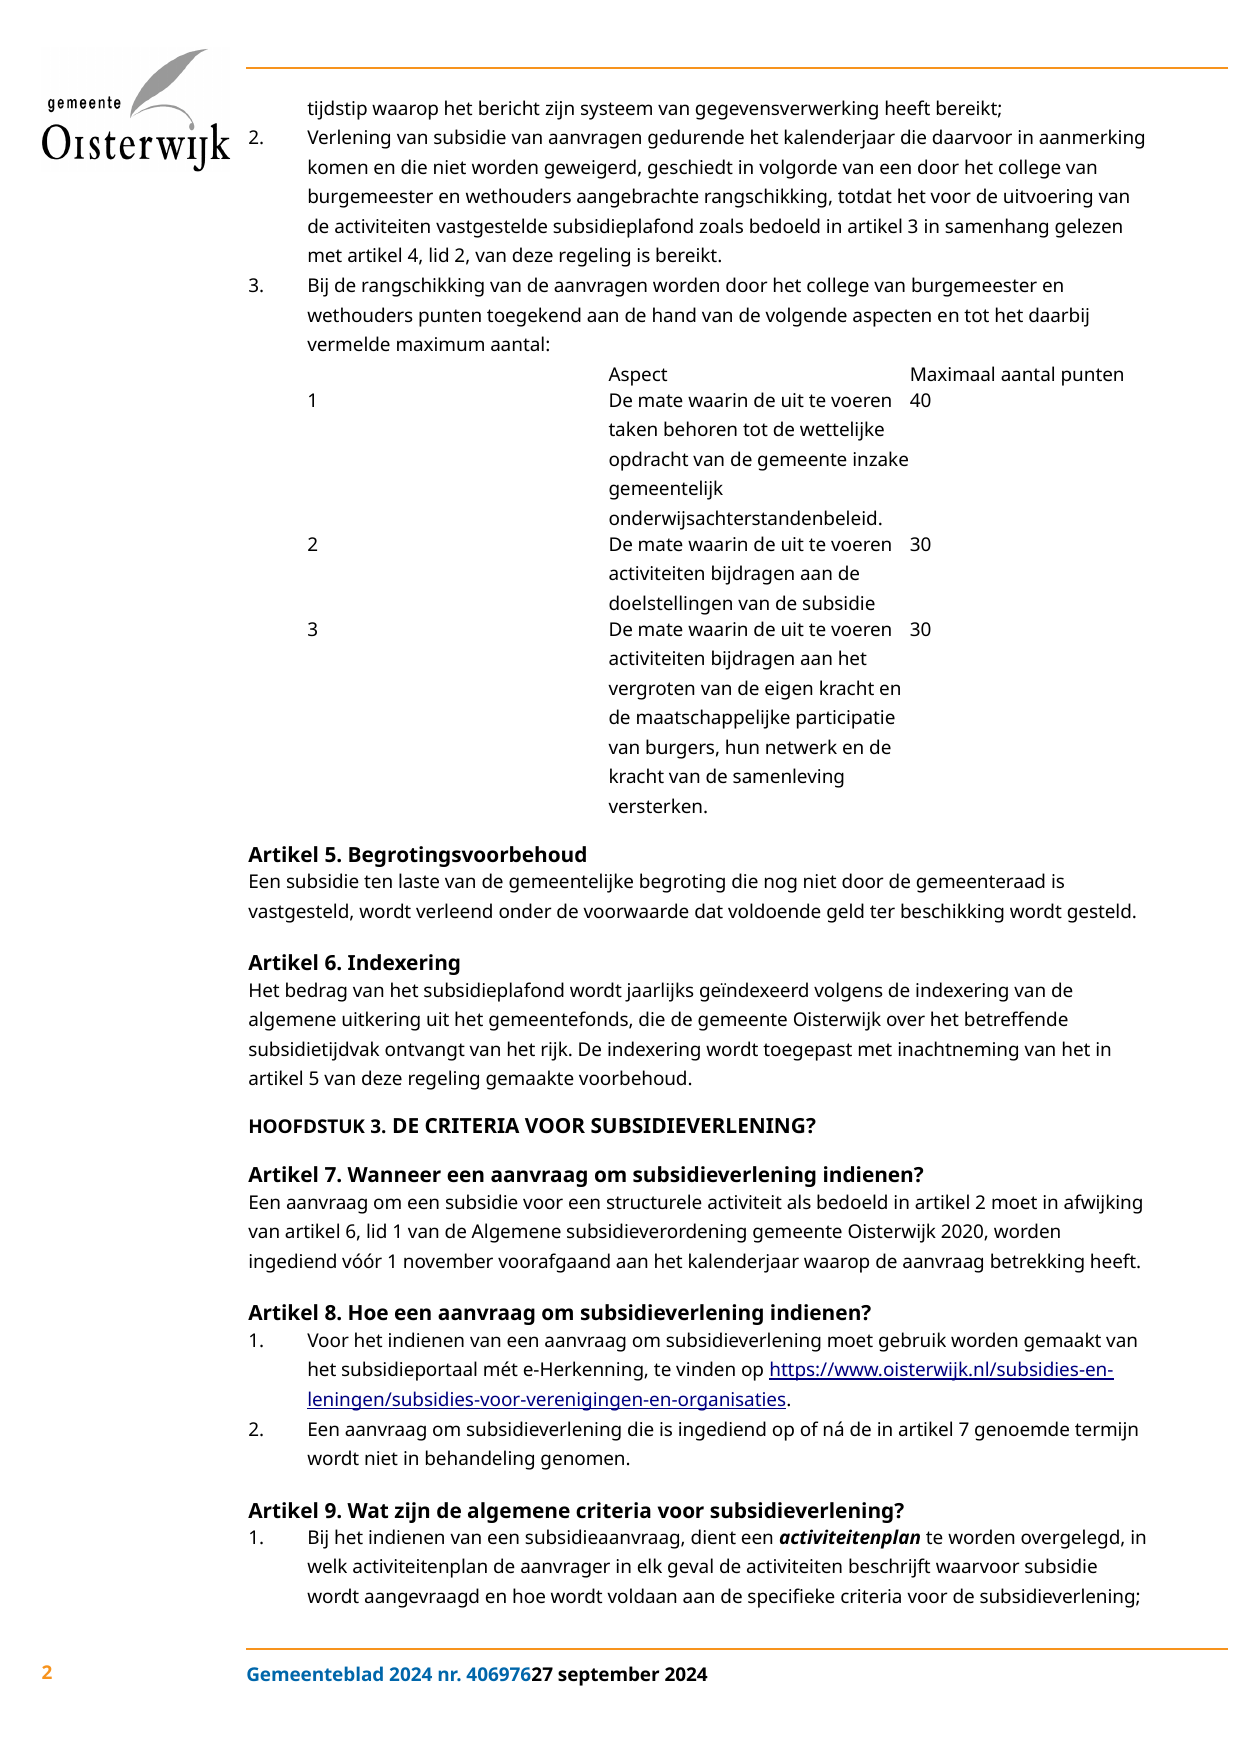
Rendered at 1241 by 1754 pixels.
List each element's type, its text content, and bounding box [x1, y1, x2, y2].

table_header Maximaal aantal punten [910, 361, 1211, 387]
table_header [307, 361, 608, 387]
table_header Aspect [608, 361, 909, 387]
text Artikel 8. Hoe een aanvraag om subsidieverlening indienen? [248, 1298, 1152, 1327]
text Een subsidie ten laste van de gemeentelijke begroting die nog niet door de gemeenteraad is vastgesteld, wordt verleend onder de voorwaarde dat voldoende geld ter beschikking wordt gesteld. [248, 868, 1152, 924]
text Het bedrag van het subsidieplafond wordt jaarlijks geïndexeerd volgens de indexering van de algemene uitkering uit het gemeentefonds, die de gemeente Oisterwijk over het betreffende subsidietijdvak ontvangt van het rijk. De indexering wordt toegepast met inachtneming van het in artikel 5 van deze regeling gemaakte voorbehoud. [248, 977, 1152, 1091]
table_cell 2 [307, 531, 608, 616]
table_cell 3 [307, 616, 608, 819]
list Bij de rangschikking van de aanvragen worden door het college van burgemeester en wethouders punten toegekend aan de hand van de volgende aspecten en tot het daarbij vermelde maximum aantal: [248, 272, 1152, 357]
text Artikel 6. Indexering [248, 948, 1152, 977]
table_cell 1 [307, 387, 608, 531]
list Een aanvraag om subsidieverlening die is ingediend op of ná de in artikel 7 genoemde termijn wordt niet in behandeling genomen. [248, 1416, 1152, 1471]
table_cell De mate waarin de uit te voeren activiteiten bijdragen aan de doelstellingen van de subsidie [608, 531, 909, 616]
table_cell 30 [910, 616, 1211, 819]
list tijdstip waarop het bericht zijn systeem van gegevensverwerking heeft bereikt; [248, 95, 1152, 121]
table_cell 30 [910, 531, 1211, 616]
text HOOFDSTUK 3. DE CRITERIA VOOR SUBSIDIEVERLENING? [248, 1111, 1152, 1140]
table_cell 40 [910, 387, 1211, 531]
list Bij het indienen van een subsidieaanvraag, dient een activiteitenplan te worden overgelegd, in welk activiteitenplan de aanvrager in elk geval de activiteiten beschrijft waarvoor subsidie wordt aangevraagd en hoe wordt voldaan aan de specifieke criteria voor de subsidieverlening; [248, 1524, 1152, 1609]
list Voor het indienen van een aanvraag om subsidieverlening moet gebruik worden gemaakt van het subsidieportaal mét e-Herkenning, te vinden op https://www.oisterwijk.nl/subsidies-en-leningen/subsidies-voor-verenigingen-en-organisaties. [248, 1327, 1152, 1412]
list Verlening van subsidie van aanvragen gedurende het kalenderjaar die daarvoor in aanmerking komen en die niet worden geweigerd, geschiedt in volgorde van een door het college van burgemeester en wethouders aangebrachte rangschikking, totdat het voor de uitvoering van de activiteiten vastgestelde subsidieplafond zoals bedoeld in artikel 3 in samenhang gelezen met artikel 4, lid 2, van deze regeling is bereikt. [248, 124, 1152, 268]
picture [41, 47, 231, 172]
text Artikel 9. Wat zijn de algemene criteria voor subsidieverlening? [248, 1496, 1152, 1524]
table_cell De mate waarin de uit te voeren taken behoren tot de wettelijke opdracht van de gemeente inzake gemeentelijk onderwijsachterstandenbeleid. [608, 387, 909, 531]
table_cell De mate waarin de uit te voeren activiteiten bijdragen aan het vergroten van de eigen kracht en de maatschappelijke participatie van burgers, hun netwerk en de kracht van de samenleving versterken. [608, 616, 909, 819]
text Artikel 5. Begrotingsvoorbehoud [248, 840, 1152, 868]
text Artikel 7. Wanneer een aanvraag om subsidieverlening indienen? [248, 1161, 1152, 1189]
text Een aanvraag om een subsidie voor een structurele activiteit als bedoeld in artikel 2 moet in afwijking van artikel 6, lid 1 van de Algemene subsidieverordening gemeente Oisterwijk 2020, worden ingediend vóór 1 november voorafgaand aan het kalenderjaar waarop de aanvraag betrekking heeft. [248, 1189, 1152, 1274]
